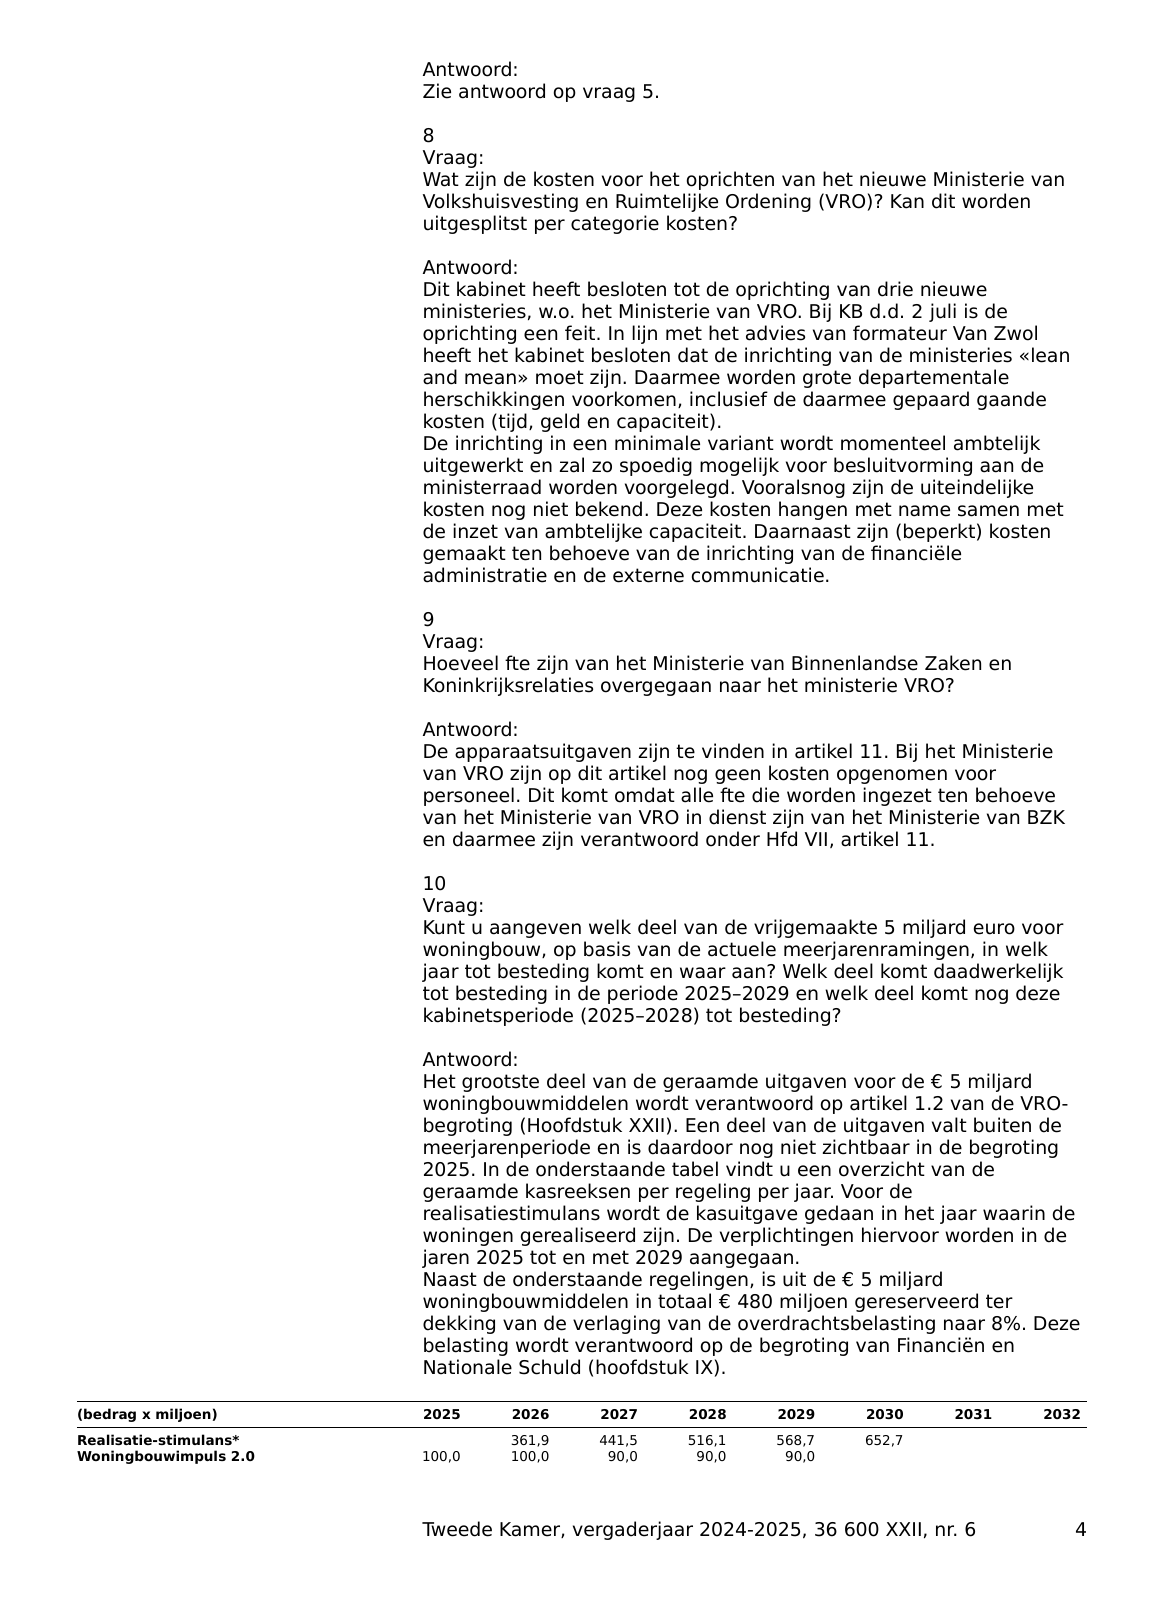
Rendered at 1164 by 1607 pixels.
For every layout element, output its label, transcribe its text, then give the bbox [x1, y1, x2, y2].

table_cell 90,0 [555, 1449, 644, 1464]
text Zie antwoord op vraag 5. [422, 81, 1087, 103]
text Vraag: [422, 631, 1087, 653]
table_cell [821, 1449, 909, 1464]
table_header 2031 [909, 1402, 998, 1427]
table_cell [998, 1449, 1087, 1464]
text Kunt u aangeven welk deel van de vrijgemaakte 5 miljard euro voor woningbouw, op basis van de actuele meerjarenramingen, in welk jaar tot besteding komt en waar aan? Welk deel komt daadwerkelijk tot besteding in de periode 2025–2029 en welk deel komt nog deze kabinetsperiode (2025–2028) tot besteding? [422, 917, 1087, 1027]
table_cell 100,0 [378, 1449, 466, 1464]
table_cell 90,0 [644, 1449, 732, 1464]
text 8 [422, 125, 1087, 147]
table_header 2026 [466, 1402, 555, 1427]
table_cell 516,1 [644, 1428, 732, 1448]
text Antwoord: [422, 59, 1087, 81]
table_cell [909, 1428, 998, 1448]
table_cell 441,5 [555, 1428, 644, 1448]
text Naast de onderstaande regelingen, is uit de € 5 miljard woningbouwmiddelen in totaal € 480 miljoen gereserveerd ter dekking van de verlaging van de overdrachtsbelasting naar 8%. Deze belasting wordt verantwoord op de begroting van Financiën en Nationale Schuld (hoofdstuk IX). [422, 1269, 1087, 1379]
table_cell 568,7 [732, 1428, 821, 1448]
table_header 2027 [555, 1402, 644, 1427]
text Vraag: [422, 895, 1087, 917]
text Antwoord: [422, 257, 1087, 279]
text 9 [422, 609, 1087, 631]
text Hoeveel fte zijn van het Ministerie van Binnenlandse Zaken en Koninkrijksrelaties overgegaan naar het ministerie VRO? [422, 653, 1087, 697]
table_header 2025 [378, 1402, 466, 1427]
table_header (bedrag x miljoen) [77, 1402, 378, 1427]
table_cell [378, 1428, 466, 1448]
text Het grootste deel van de geraamde uitgaven voor de € 5 miljard woningbouwmiddelen wordt verantwoord op artikel 1.2 van de VRO-begroting (Hoofdstuk XXII). Een deel van de uitgaven valt buiten de meerjarenperiode en is daardoor nog niet zichtbaar in de begroting 2025. In de onderstaande tabel vindt u een overzicht van de geraamde kasreeksen per regeling per jaar. Voor de realisatiestimulans wordt de kasuitgave gedaan in het jaar waarin de woningen gerealiseerd zijn. De verplichtingen hiervoor worden in de jaren 2025 tot en met 2029 aangegaan. [422, 1071, 1087, 1269]
table_cell 652,7 [821, 1428, 909, 1448]
text Vraag: [422, 147, 1087, 169]
text 10 [422, 873, 1087, 895]
table_cell Realisatie-stimulans* [77, 1428, 378, 1448]
table_cell [998, 1428, 1087, 1448]
table_cell 361,9 [466, 1428, 555, 1448]
table_cell 100,0 [466, 1449, 555, 1464]
text Antwoord: [422, 1049, 1087, 1071]
text Dit kabinet heeft besloten tot de oprichting van drie nieuwe ministeries, w.o. het Ministerie van VRO. Bij KB d.d. 2 juli is de oprichting een feit. In lijn met het advies van formateur Van Zwol heeft het kabinet besloten dat de inrichting van de ministeries «lean and mean» moet zijn. Daarmee worden grote departementale herschikkingen voorkomen, inclusief de daarmee gepaard gaande kosten (tijd, geld en capaciteit). [422, 279, 1087, 433]
table_cell [909, 1449, 998, 1464]
table_cell Woningbouwimpuls 2.0 [77, 1449, 378, 1464]
text De inrichting in een minimale variant wordt momenteel ambtelijk uitgewerkt en zal zo spoedig mogelijk voor besluitvorming aan de ministerraad worden voorgelegd. Vooralsnog zijn de uiteindelijke kosten nog niet bekend. Deze kosten hangen met name samen met de inzet van ambtelijke capaciteit. Daarnaast zijn (beperkt) kosten gemaakt ten behoeve van de inrichting van de financiële administratie en de externe communicatie. [422, 433, 1087, 587]
table_header 2032 [998, 1402, 1087, 1427]
table_header 2030 [821, 1402, 909, 1427]
text Wat zijn de kosten voor het oprichten van het nieuwe Ministerie van Volkshuisvesting en Ruimtelijke Ordening (VRO)? Kan dit worden uitgesplitst per categorie kosten? [422, 169, 1087, 235]
text De apparaatsuitgaven zijn te vinden in artikel 11. Bij het Ministerie van VRO zijn op dit artikel nog geen kosten opgenomen voor personeel. Dit komt omdat alle fte die worden ingezet ten behoeve van het Ministerie van VRO in dienst zijn van het Ministerie van BZK en daarmee zijn verantwoord onder Hfd VII, artikel 11. [422, 741, 1087, 851]
table_cell 90,0 [732, 1449, 821, 1464]
table_header 2029 [732, 1402, 821, 1427]
table_header 2028 [644, 1402, 732, 1427]
text Antwoord: [422, 719, 1087, 741]
